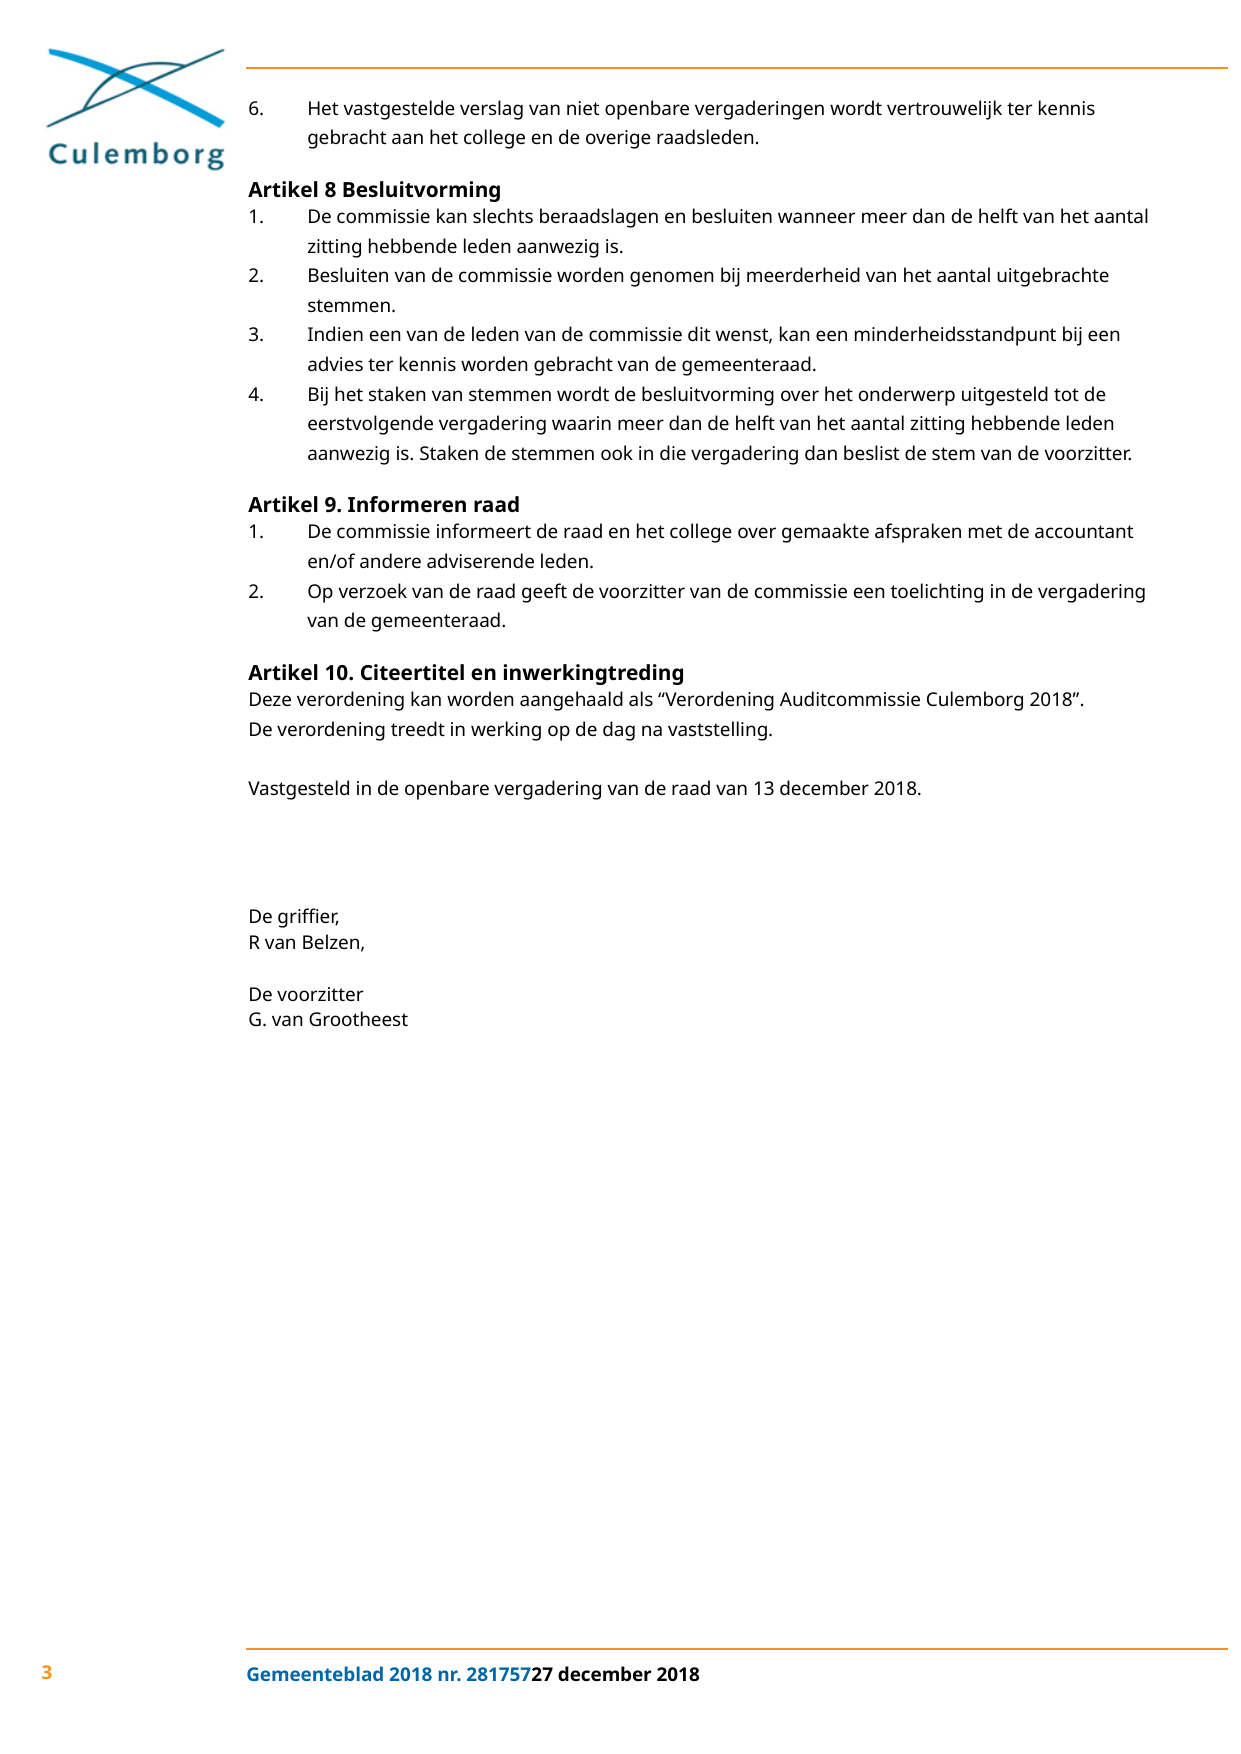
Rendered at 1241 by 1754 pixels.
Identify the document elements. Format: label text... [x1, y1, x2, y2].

text G. van Grootheest [248, 1007, 1152, 1032]
text Artikel 10. Citeertitel en inwerkingtreding [248, 658, 1152, 686]
text Vastgesteld in de openbare vergadering van de raad van 13 december 2018. [248, 775, 1152, 801]
list Besluiten van de commissie worden genomen bij meerderheid van het aantal uitgebrachte stemmen. [248, 262, 1152, 318]
list De commissie informeert de raad en het college over gemaakte afspraken met de accountant en/of andere adviserende leden. [248, 519, 1152, 574]
text Artikel 8 Besluitvorming [248, 175, 1152, 203]
list Het vastgestelde verslag van niet openbare vergaderingen wordt vertrouwelijk ter kennis gebracht aan het college en de overige raadsleden. [248, 95, 1152, 150]
text Deze verordening kan worden aangehaald als “Verordening Auditcommissie Culemborg 2018”. [248, 686, 1152, 712]
text R van Belzen, [248, 929, 1152, 955]
picture [41, 47, 231, 172]
list Bij het staken van stemmen wordt de besluitvorming over het onderwerp uitgesteld tot de eerstvolgende vergadering waarin meer dan de helft van het aantal zitting hebbende leden aanwezig is. Staken de stemmen ook in die vergadering dan beslist de stem van de voorzitter. [248, 381, 1152, 466]
text Artikel 9. Informeren raad [248, 490, 1152, 519]
list Indien een van de leden van de commissie dit wenst, kan een minderheidsstandpunt bij een advies ter kennis worden gebracht van de gemeenteraad. [248, 322, 1152, 377]
text De verordening treedt in werking op de dag na vaststelling. [248, 716, 1152, 742]
text De griffier, [248, 904, 1152, 929]
text De voorzitter [248, 981, 1152, 1007]
list Op verzoek van de raad geeft de voorzitter van de commissie een toelichting in de vergadering van de gemeenteraad. [248, 578, 1152, 633]
list De commissie kan slechts beraadslagen en besluiten wanneer meer dan de helft van het aantal zitting hebbende leden aanwezig is. [248, 203, 1152, 258]
